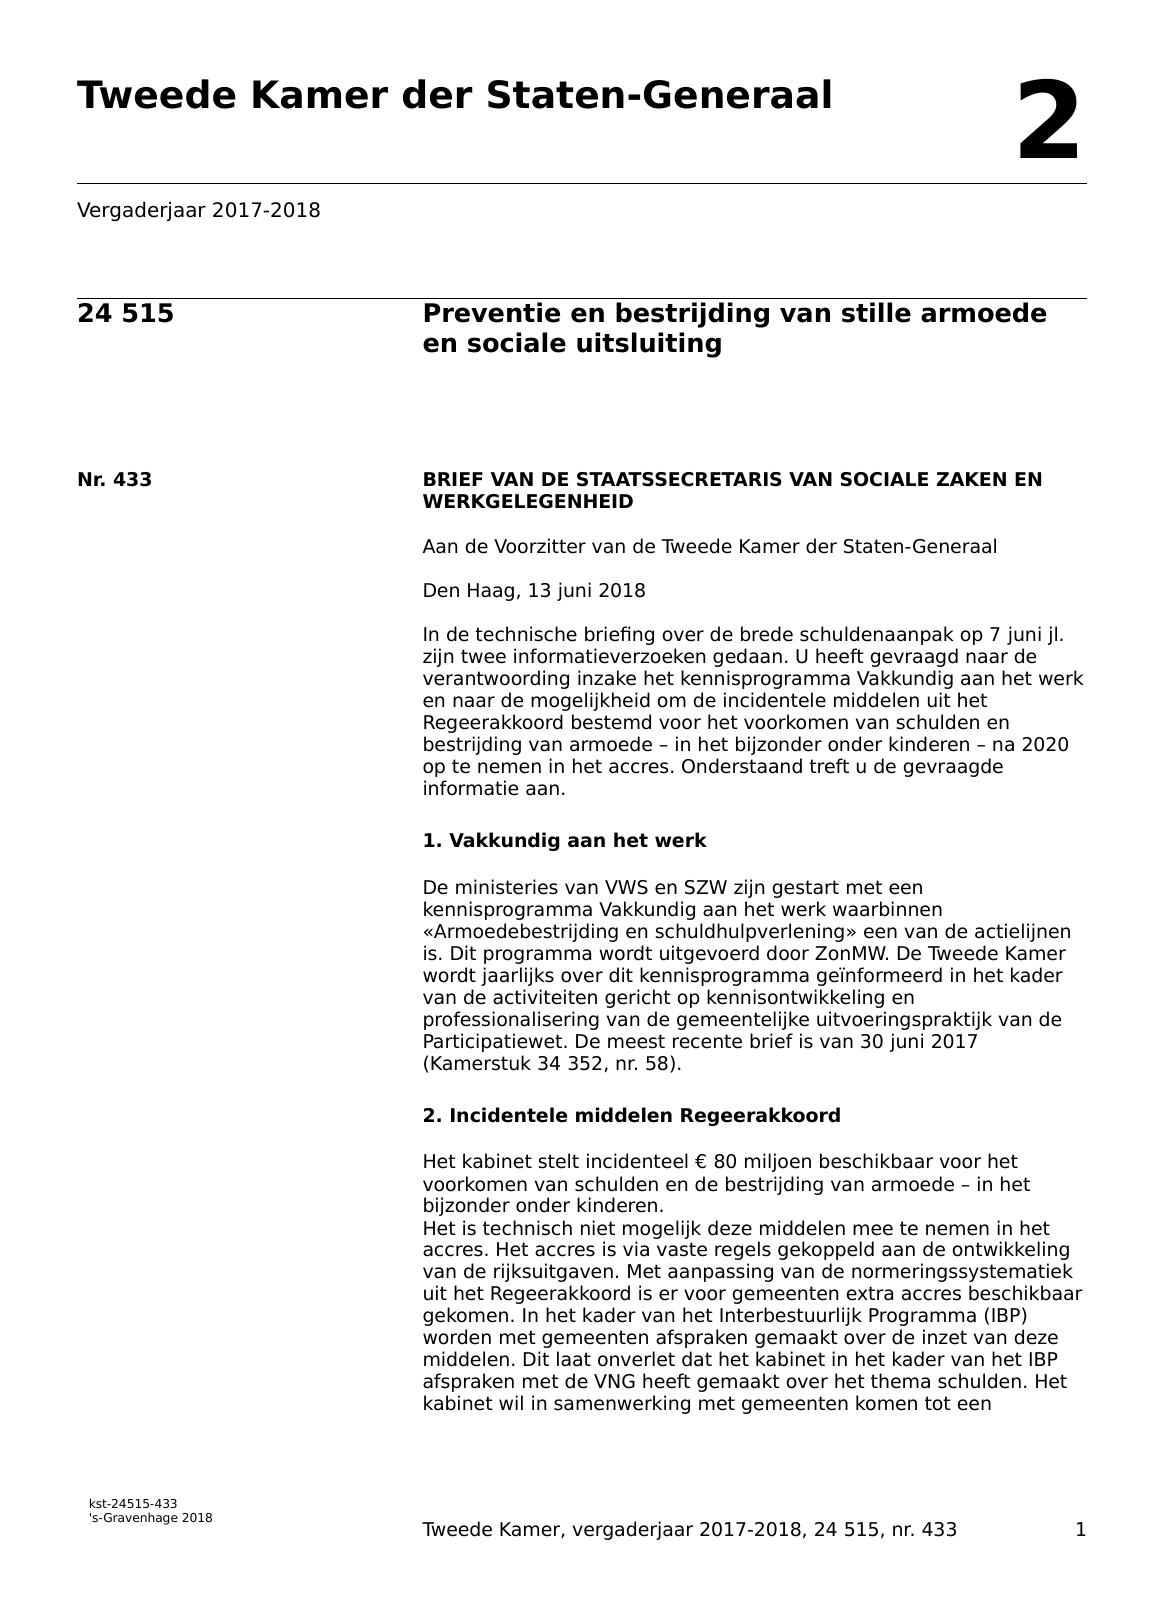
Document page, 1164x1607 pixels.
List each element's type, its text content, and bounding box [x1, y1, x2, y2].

text In de technische briefing over de brede schuldenaanpak op 7 juni jl. zijn twee informatieverzoeken gedaan. U heeft gevraagd naar de verantwoording inzake het kennisprogramma Vakkundig aan het werk en naar de mogelijkheid om de incidentele middelen uit het Regeerakkoord bestemd voor het voorkomen van schulden en bestrijding van armoede – in het bijzonder onder kinderen – na 2020 op te nemen in het accres. Onderstaand treft u de gevraagde informatie aan. [422, 624, 1087, 800]
text Het is technisch niet mogelijk deze middelen mee te nemen in het accres. Het accres is via vaste regels gekoppeld aan de ontwikkeling van de rijksuitgaven. Met aanpassing van de normeringssystematiek uit het Regeerakkoord is er voor gemeenten extra accres beschikbaar gekomen. In het kader van het Interbestuurlijk Programma (IBP) worden met gemeenten afspraken gemaakt over de inzet van deze middelen. Dit laat onverlet dat het kabinet in het kader van het IBP afspraken met de VNG heeft gemaakt over het thema schulden. Het kabinet wil in samenwerking met gemeenten komen tot een [422, 1217, 1087, 1415]
text Aan de Voorzitter van de Tweede Kamer der Staten-Generaal [422, 536, 1087, 557]
text Den Haag, 13 juni 2018 [422, 580, 1087, 602]
text 's-Gravenhage 2018 [88, 1511, 323, 1525]
table_cell Vergaderjaar 2017-2018 [77, 184, 1087, 298]
subtitle Nr. 433 BRIEF VAN DE STAATSSECRETARIS VAN SOCIALE ZAKEN EN WERKGELEGENHEID [77, 469, 1087, 513]
subtitle 24 515 Preventie en bestrijding van stille armoede en sociale uitsluiting [77, 299, 1087, 358]
subtitle 1. Vakkundig aan het werk [422, 830, 1087, 852]
text kst-24515-433 [88, 1497, 323, 1511]
text De ministeries van VWS en SZW zijn gestart met een kennisprogramma Vakkundig aan het werk waarbinnen «Armoedebestrijding en schuldhulpverlening» een van de actielijnen is. Dit programma wordt uitgevoerd door ZonMW. De Tweede Kamer wordt jaarlijks over dit kennisprogramma geïnformeerd in het kader van de activiteiten gericht op kennisontwikkeling en professionalisering van de gemeentelijke uitvoeringspraktijk van de Participatiewet. De meest recente brief is van 30 juni 2017 (Kamerstuk 34 352, nr. 58). [422, 877, 1087, 1074]
table_header 2 [886, 59, 1087, 183]
text Het kabinet stelt incidenteel € 80 miljoen beschikbaar voor het voorkomen van schulden en de bestrijding van armoede – in het bijzonder onder kinderen. [422, 1151, 1087, 1217]
subtitle 2. Incidentele middelen Regeerakkoord [422, 1104, 1087, 1126]
table_header Tweede Kamer der Staten-Generaal [77, 59, 886, 183]
